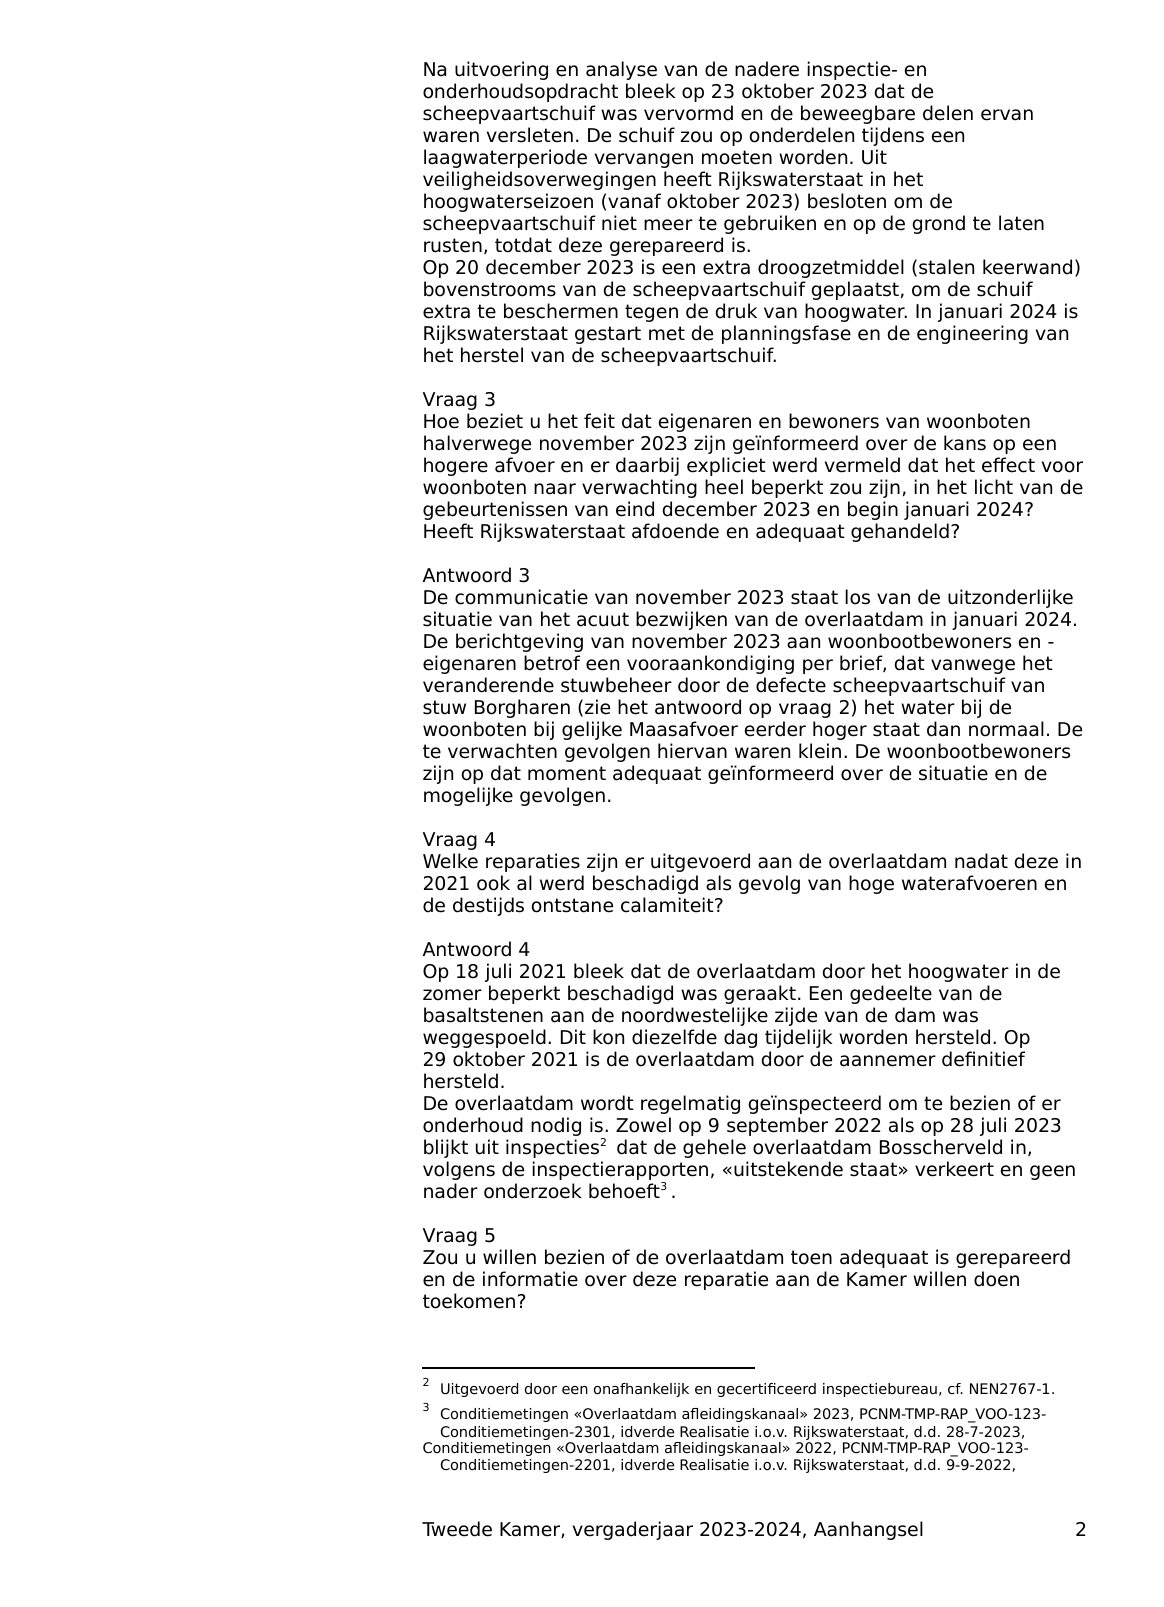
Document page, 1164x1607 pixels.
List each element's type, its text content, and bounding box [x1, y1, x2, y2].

text Conditiemetingen «Overlaatdam afleidingskanaal» 2023, PCNM-TMP-RAP_VOO-123-Conditiemetingen-2301, idverde Realisatie i.o.v. Rijkswaterstaat, d.d. 28-7-2023, [422, 1402, 1087, 1441]
text Antwoord 4 [422, 939, 1087, 961]
text Uitgevoerd door een onafhankelijk en gecertificeerd inspectiebureau, cf. NEN2767-1. [422, 1377, 1087, 1399]
text Op 18 juli 2021 bleek dat de overlaatdam door het hoogwater in de zomer beperkt beschadigd was geraakt. Een gedeelte van de basaltstenen aan de noordwestelijke zijde van de dam was weggespoeld. Dit kon diezelfde dag tijdelijk worden hersteld. Op 29 oktober 2021 is de overlaatdam door de aannemer definitief hersteld. [422, 961, 1087, 1093]
text Vraag 5 [422, 1225, 1087, 1247]
text Op 20 december 2023 is een extra droogzetmiddel (stalen keerwand) bovenstrooms van de scheepvaartschuif geplaatst, om de schuif extra te beschermen tegen de druk van hoogwater. In januari 2024 is Rijkswaterstaat gestart met de planningsfase en de engineering van het herstel van de scheepvaartschuif. [422, 257, 1087, 367]
text Welke reparaties zijn er uitgevoerd aan de overlaatdam nadat deze in 2021 ook al werd beschadigd als gevolg van hoge waterafvoeren en de destijds ontstane calamiteit? [422, 851, 1087, 917]
text Antwoord 3 [422, 565, 1087, 587]
text De berichtgeving van november 2023 aan woonbootbewoners en -eigenaren betrof een vooraankondiging per brief, dat vanwege het veranderende stuwbeheer door de defecte scheepvaartschuif van stuw Borgharen (zie het antwoord op vraag 2) het water bij de woonboten bij gelijke Maasafvoer eerder hoger staat dan normaal. De te verwachten gevolgen hiervan waren klein. De woonbootbewoners zijn op dat moment adequaat geïnformeerd over de situatie en de mogelijke gevolgen. [422, 631, 1087, 807]
text Hoe beziet u het feit dat eigenaren en bewoners van woonboten halverwege november 2023 zijn geïnformeerd over de kans op een hogere afvoer en er daarbij expliciet werd vermeld dat het effect voor woonboten naar verwachting heel beperkt zou zijn, in het licht van de gebeurtenissen van eind december 2023 en begin januari 2024? Heeft Rijkswaterstaat afdoende en adequaat gehandeld? [422, 411, 1087, 543]
text Vraag 4 [422, 829, 1087, 851]
text Na uitvoering en analyse van de nadere inspectie- en onderhoudsopdracht bleek op 23 oktober 2023 dat de scheepvaartschuif was vervormd en de beweegbare delen ervan waren versleten. De schuif zou op onderdelen tijdens een laagwaterperiode vervangen moeten worden. Uit veiligheidsoverwegingen heeft Rijkswaterstaat in het hoogwaterseizoen (vanaf oktober 2023) besloten om de scheepvaartschuif niet meer te gebruiken en op de grond te laten rusten, totdat deze gerepareerd is. [422, 59, 1087, 257]
text De overlaatdam wordt regelmatig geïnspecteerd om te bezien of er onderhoud nodig is. Zowel op 9 september 2022 als op 28 juli 2023 blijkt uit inspecties dat de gehele overlaatdam Bosscherveld in, volgens de inspectierapporten, «uitstekende staat» verkeert en geen nader onderzoek behoeft. [422, 1093, 1087, 1203]
text Vraag 3 [422, 389, 1087, 411]
text Conditiemetingen «Overlaatdam afleidingskanaal» 2022, PCNM-TMP-RAP_VOO-123-Conditiemetingen-2201, idverde Realisatie i.o.v. Rijkswaterstaat, d.d. 9-9-2022, [422, 1441, 1087, 1474]
text De communicatie van november 2023 staat los van de uitzonderlijke situatie van het acuut bezwijken van de overlaatdam in januari 2024. [422, 587, 1087, 631]
text Zou u willen bezien of de overlaatdam toen adequaat is gerepareerd en de informatie over deze reparatie aan de Kamer willen doen toekomen? [422, 1247, 1087, 1313]
